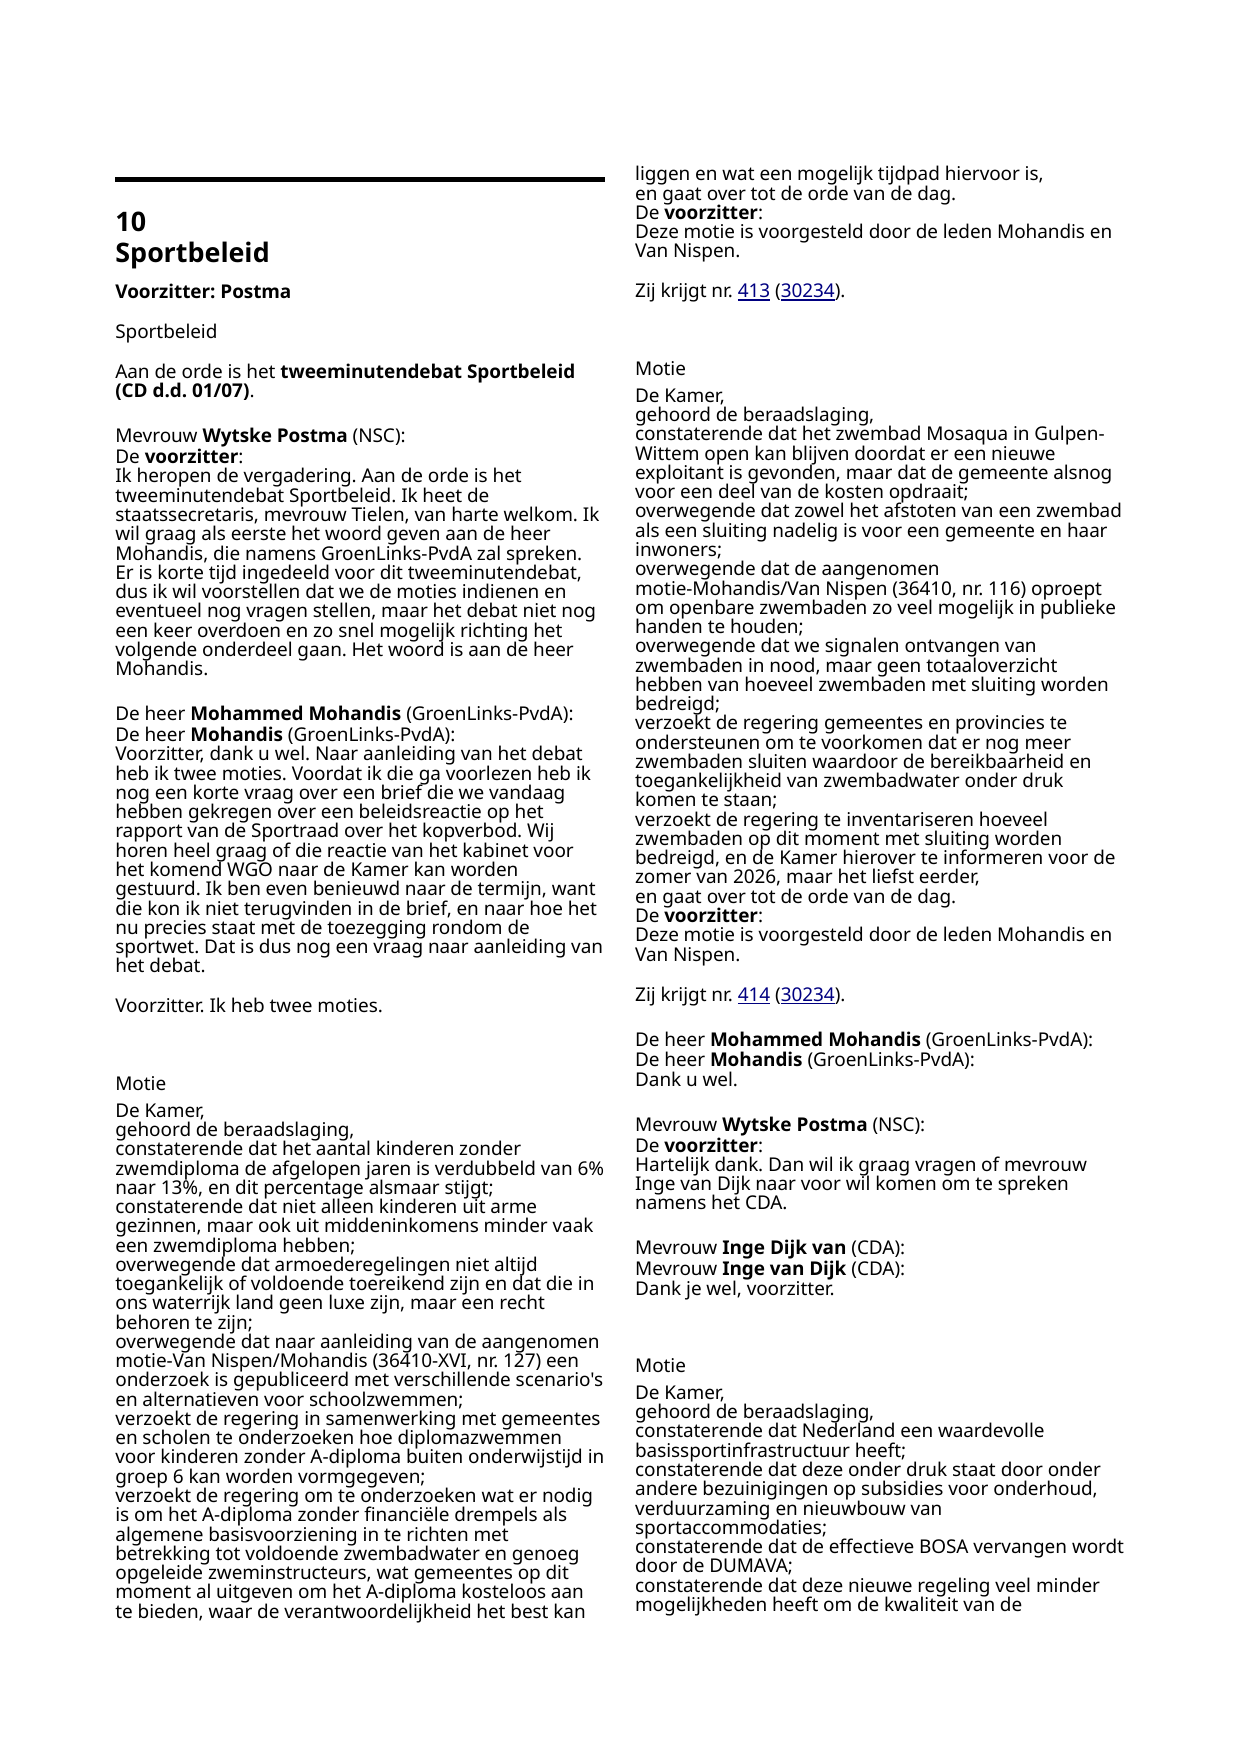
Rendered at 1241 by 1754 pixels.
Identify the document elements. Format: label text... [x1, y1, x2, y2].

text De voorzitter: [635, 907, 1125, 926]
text verzoekt de regering in samenwerking met gemeentes en scholen te onderzoeken hoe diplomazwemmen voor kinderen zonder A-diploma buiten onderwijstijd in groep 6 kan worden vormgegeven; [115, 1410, 605, 1487]
text Voorzitter, dank u wel. Naar aanleiding van het debat heb ik twee moties. Voordat ik die ga voorlezen heb ik nog een korte vraag over een brief die we vandaag hebben gekregen over een beleidsreactie op het rapport van de Sportraad over het kopverbod. Wij horen heel graag of die reactie van het kabinet voor het komend WGO naar de Kamer kan worden gestuurd. Ik ben even benieuwd naar de termijn, want die kon ik niet terugvinden in de brief, en naar hoe het nu precies staat met de toezegging rondom de sportwet. Dat is dus nog een vraag naar aanleiding van het debat. [115, 745, 605, 977]
text Ik heropen de vergadering. Aan de orde is het tweeminutendebat Sportbeleid. Ik heet de staatssecretaris, mevrouw Tielen, van harte welkom. Ik wil graag als eerste het woord geven aan de heer Mohandis, die namens GroenLinks-PvdA zal spreken. Er is korte tijd ingedeeld voor dit tweeminutendebat, dus ik wil voorstellen dat we de moties indienen en eventueel nog vragen stellen, maar het debat niet nog een keer overdoen en zo snel mogelijk richting het volgende onderdeel gaan. Het woord is aan de heer Mohandis. [115, 467, 605, 679]
text en gaat over tot de orde van de dag. [635, 184, 1125, 204]
text Aan de orde is het tweeminutendebat Sportbeleid (CD d.d. 01/07). [115, 363, 605, 402]
text gehoord de beraadslaging, [115, 1121, 605, 1140]
text constaterende dat deze nieuwe regeling veel minder mogelijkheden heeft om de kwaliteit van de [635, 1577, 1125, 1615]
text Voorzitter. Ik heb twee moties. [115, 997, 605, 1017]
text Mevrouw Inge van Dijk (CDA): [635, 1260, 1125, 1279]
text De heer Mohandis (GroenLinks-PvdA): [635, 1051, 1125, 1071]
text Dank u wel. [635, 1071, 1125, 1090]
text verzoekt de regering te inventariseren hoeveel zwembaden op dit moment met sluiting worden bedreigd, en de Kamer hierover te informeren voor de zomer van 2026, maar het liefst eerder, [635, 811, 1125, 888]
text overwegende dat de aangenomen motie-Mohandis/Van Nispen (36410, nr. 116) oproept om openbare zwembaden zo veel mogelijk in publieke handen te houden; [635, 560, 1125, 637]
text Deze motie is voorgesteld door de leden Mohandis en Van Nispen. [635, 926, 1125, 965]
text constaterende dat Nederland een waardevolle basissportinfrastructuur heeft; [635, 1422, 1125, 1461]
text overwegende dat zowel het afstoten van een zwembad als een sluiting nadelig is voor een gemeente en haar inwoners; [635, 502, 1125, 560]
text Zij krijgt nr. 413 (30234). [635, 282, 1125, 302]
text De heer Mohandis (GroenLinks-PvdA): [115, 726, 605, 745]
text Sportbeleid [115, 323, 605, 342]
text gehoord de beraadslaging, [635, 406, 1125, 425]
text Mevrouw Wytske Postma (NSC): [635, 1111, 1125, 1137]
text overwegende dat naar aanleiding van de aangenomen motie-Van Nispen/Mohandis (36410-XVI, nr. 127) een onderzoek is gepubliceerd met verschillende scenario's en alternatieven voor schoolzwemmen; [115, 1333, 605, 1410]
text De voorzitter: [635, 1137, 1125, 1156]
text overwegende dat we signalen ontvangen van zwembaden in nood, maar geen totaaloverzicht hebben van hoeveel zwembaden met sluiting worden bedreigd; [635, 637, 1125, 714]
text Motie [635, 355, 1125, 381]
text liggen en wat een mogelijk tijdpad hiervoor is, [635, 165, 1125, 184]
text en gaat over tot de orde van de dag. [635, 888, 1125, 907]
text Deze motie is voorgesteld door de leden Mohandis en Van Nispen. [635, 223, 1125, 262]
text 10 [115, 203, 605, 239]
text De Kamer, [635, 1384, 1125, 1403]
text gehoord de beraadslaging, [635, 1403, 1125, 1422]
text De Kamer, [115, 1102, 605, 1121]
text De voorzitter: [115, 448, 605, 467]
text Mevrouw Inge Dijk van (CDA): [635, 1234, 1125, 1260]
text Motie [115, 1070, 605, 1096]
text De heer Mohammed Mohandis (GroenLinks-PvdA): [115, 700, 605, 726]
text constaterende dat deze onder druk staat door onder andere bezuinigingen op subsidies voor onderhoud, verduurzaming en nieuwbouw van sportaccommodaties; [635, 1461, 1125, 1538]
text verzoekt de regering gemeentes en provincies te ondersteunen om te voorkomen dat er nog meer zwembaden sluiten waardoor de bereikbaarheid en toegankelijkheid van zwembadwater onder druk komen te staan; [635, 714, 1125, 811]
text Hartelijk dank. Dan wil ik graag vragen of mevrouw Inge van Dijk naar voor wil komen om te spreken namens het CDA. [635, 1156, 1125, 1214]
text Voorzitter: Postma [115, 283, 605, 302]
text Motie [635, 1352, 1125, 1378]
text De heer Mohammed Mohandis (GroenLinks-PvdA): [635, 1026, 1125, 1051]
text Mevrouw Wytske Postma (NSC): [115, 422, 605, 448]
text Sportbeleid [115, 239, 605, 283]
text Zij krijgt nr. 414 (30234). [635, 986, 1125, 1005]
text constaterende dat niet alleen kinderen uit arme gezinnen, maar ook uit middeninkomens minder vaak een zwemdiploma hebben; [115, 1198, 605, 1256]
text verzoekt de regering om te onderzoeken wat er nodig is om het A-diploma zonder financiële drempels als algemene basisvoorziening in te richten met betrekking tot voldoende zwembadwater en genoeg opgeleide zweminstructeurs, wat gemeentes op dit moment al uitgeven om het A-diploma kosteloos aan te bieden, waar de verantwoordelijkheid het best kan [115, 1487, 605, 1622]
text overwegende dat armoederegelingen niet altijd toegankelijk of voldoende toereikend zijn en dat die in ons waterrijk land geen luxe zijn, maar een recht behoren te zijn; [115, 1256, 605, 1333]
text constaterende dat het aantal kinderen zonder zwemdiploma de afgelopen jaren is verdubbeld van 6% naar 13%, en dit percentage alsmaar stijgt; [115, 1140, 605, 1198]
text constaterende dat de effectieve BOSA vervangen wordt door de DUMAVA; [635, 1538, 1125, 1577]
text Dank je wel, voorzitter. [635, 1279, 1125, 1299]
text De Kamer, [635, 387, 1125, 406]
text De voorzitter: [635, 204, 1125, 223]
text constaterende dat het zwembad Mosaqua in Gulpen-Wittem open kan blijven doordat er een nieuwe exploitant is gevonden, maar dat de gemeente alsnog voor een deel van de kosten opdraait; [635, 425, 1125, 502]
